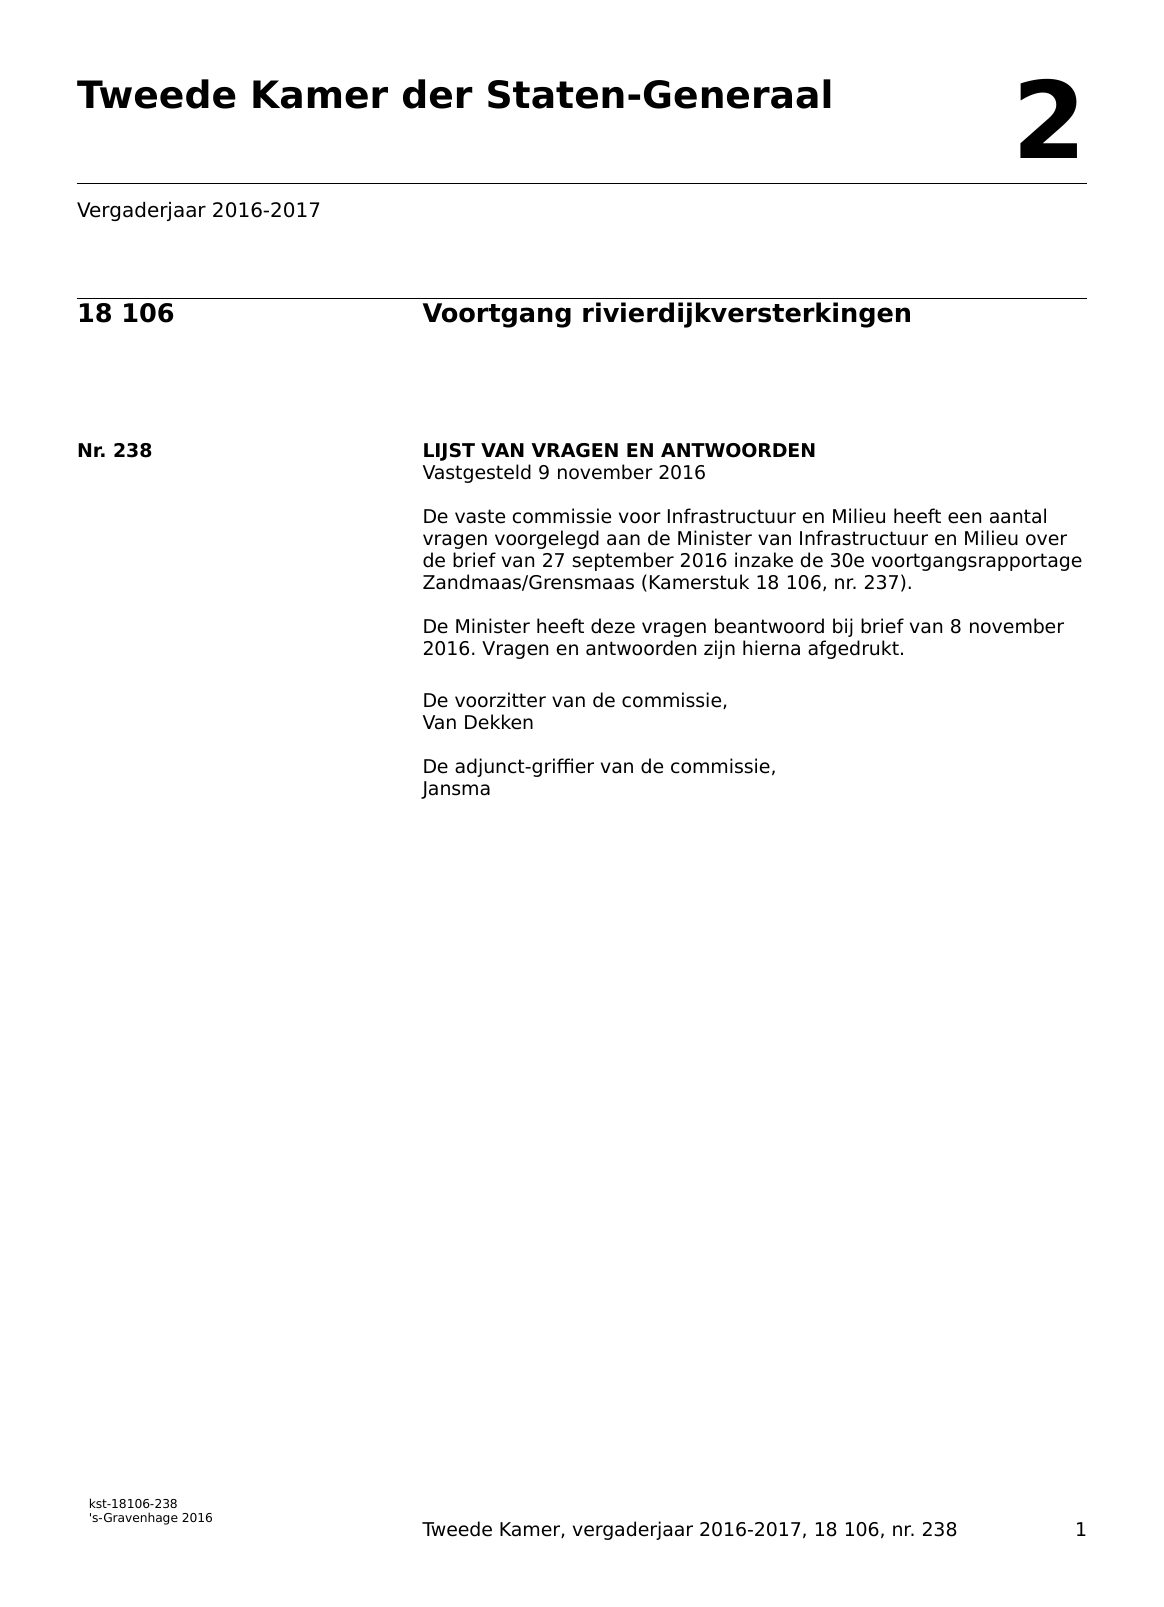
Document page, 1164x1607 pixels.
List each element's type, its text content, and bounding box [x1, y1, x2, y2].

table_header Tweede Kamer der Staten-Generaal [77, 59, 886, 183]
text De vaste commissie voor Infrastructuur en Milieu heeft een aantal vragen voorgelegd aan de Minister van Infrastructuur en Milieu over de brief van 27 september 2016 inzake de 30e voortgangsrapportage Zandmaas/Grensmaas (Kamerstuk 18 106, nr. 237). [422, 506, 1087, 594]
text De voorzitter van de commissie, Van Dekken [422, 690, 1087, 734]
text De adjunct-griffier van de commissie, Jansma [422, 756, 1087, 800]
subtitle 18 106 Voortgang rivierdijkversterkingen [77, 299, 1087, 329]
text 's-Gravenhage 2016 [88, 1511, 323, 1525]
subtitle Nr. 238 LIJST VAN VRAGEN EN ANTWOORDEN [77, 440, 1087, 462]
text kst-18106-238 [88, 1497, 323, 1511]
text De Minister heeft deze vragen beantwoord bij brief van 8 november 2016. Vragen en antwoorden zijn hierna afgedrukt. [422, 616, 1087, 660]
table_header 2 [886, 59, 1087, 183]
table_cell Vergaderjaar 2016-2017 [77, 184, 1087, 298]
text Vastgesteld 9 november 2016 [422, 462, 1087, 484]
